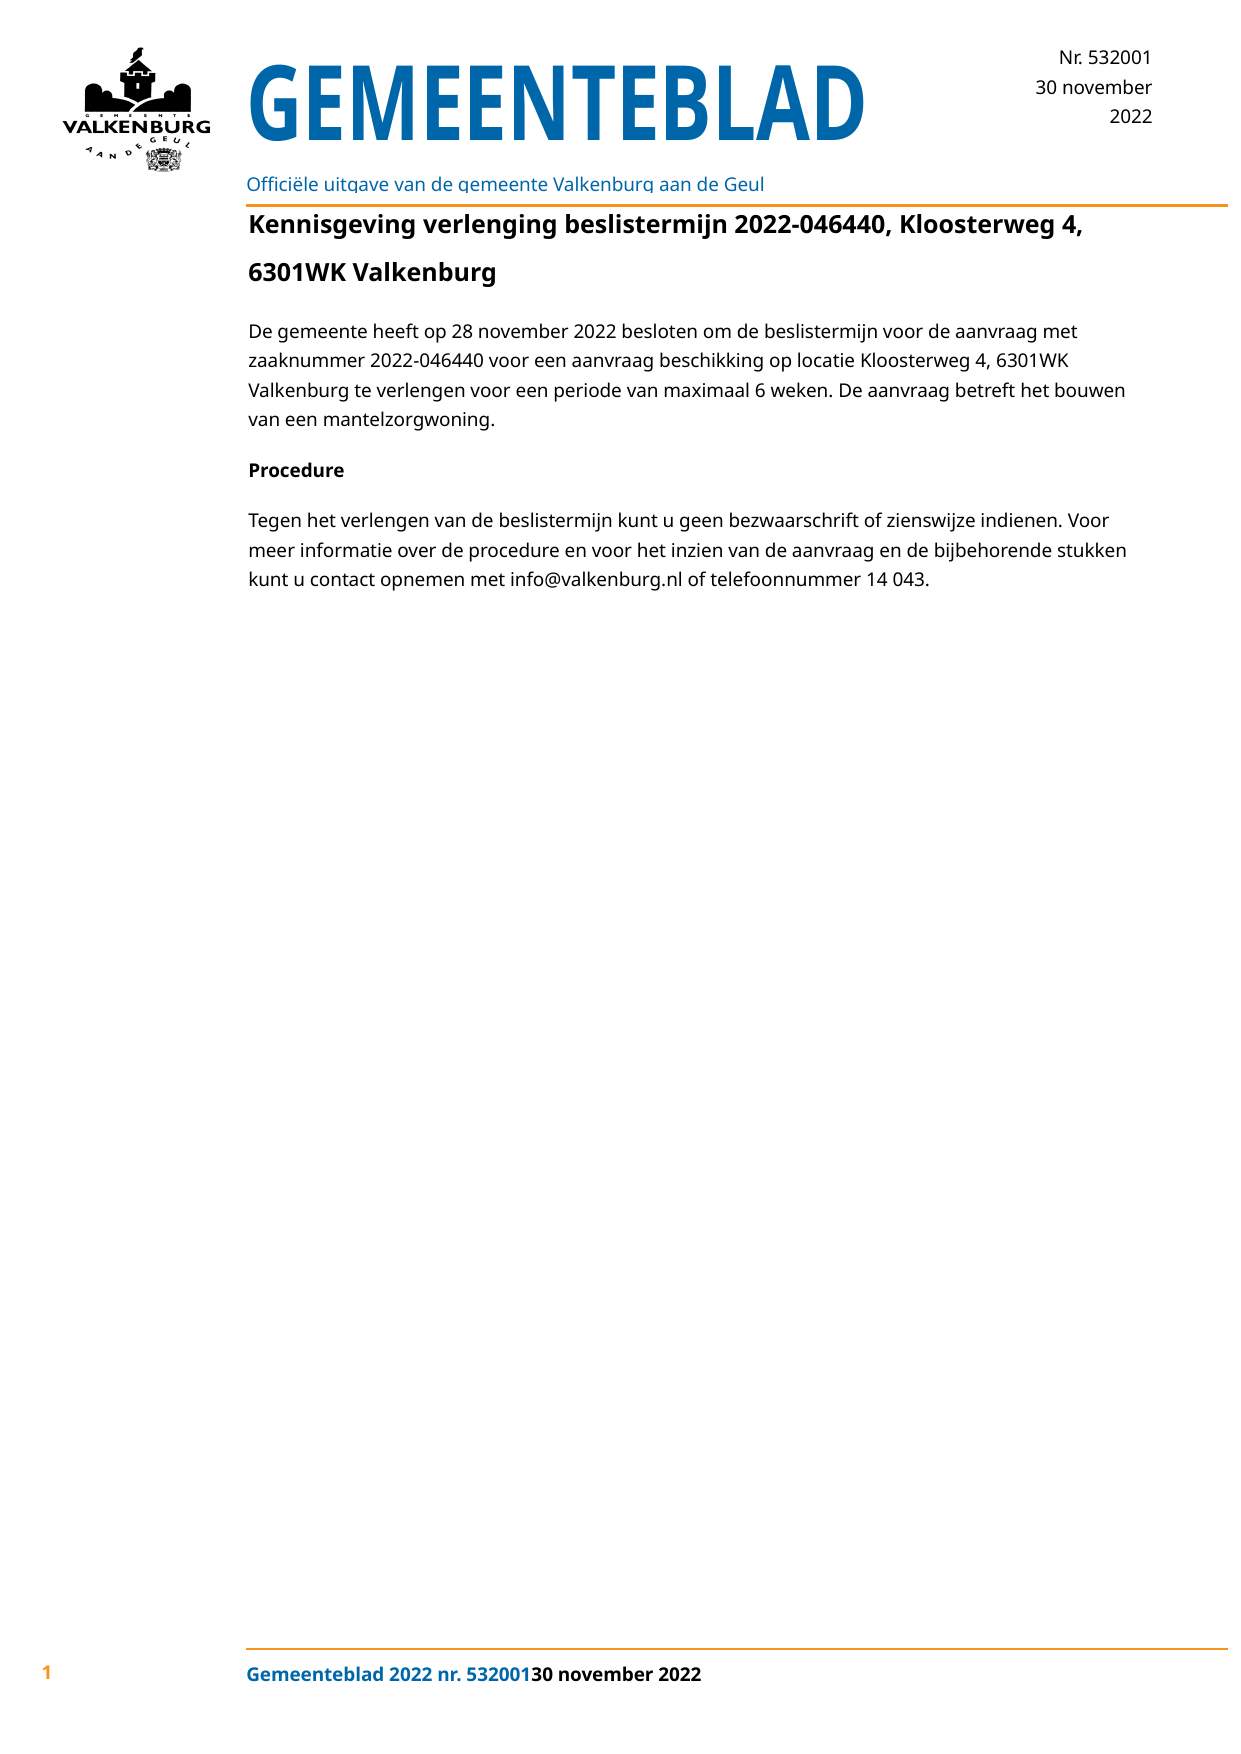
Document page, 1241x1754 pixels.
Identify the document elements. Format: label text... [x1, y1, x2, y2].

text Procedure [248, 457, 1152, 483]
text De gemeente heeft op 28 november 2022 besloten om de beslistermijn voor de aanvraag met zaaknummer 2022-046440 voor een aanvraag beschikking op locatie Kloosterweg 4, 6301WK Valkenburg te verlengen voor een periode van maximaal 6 weken. De aanvraag betreft het bouwen van een mantelzorgwoning. [248, 318, 1152, 432]
picture [41, 47, 231, 172]
text Tegen het verlengen van de beslistermijn kunt u geen bezwaarschrift of zienswijze indienen. Voor meer informatie over de procedure en voor het inzien van de aanvraag en de bijbehorende stukken kunt u contact opnemen met info@valkenburg.nl of telefoonnummer 14 043. [248, 507, 1152, 592]
text Kennisgeving verlenging beslistermijn 2022-046440, Kloosterweg 4, 6301WK Valkenburg [248, 207, 1152, 288]
